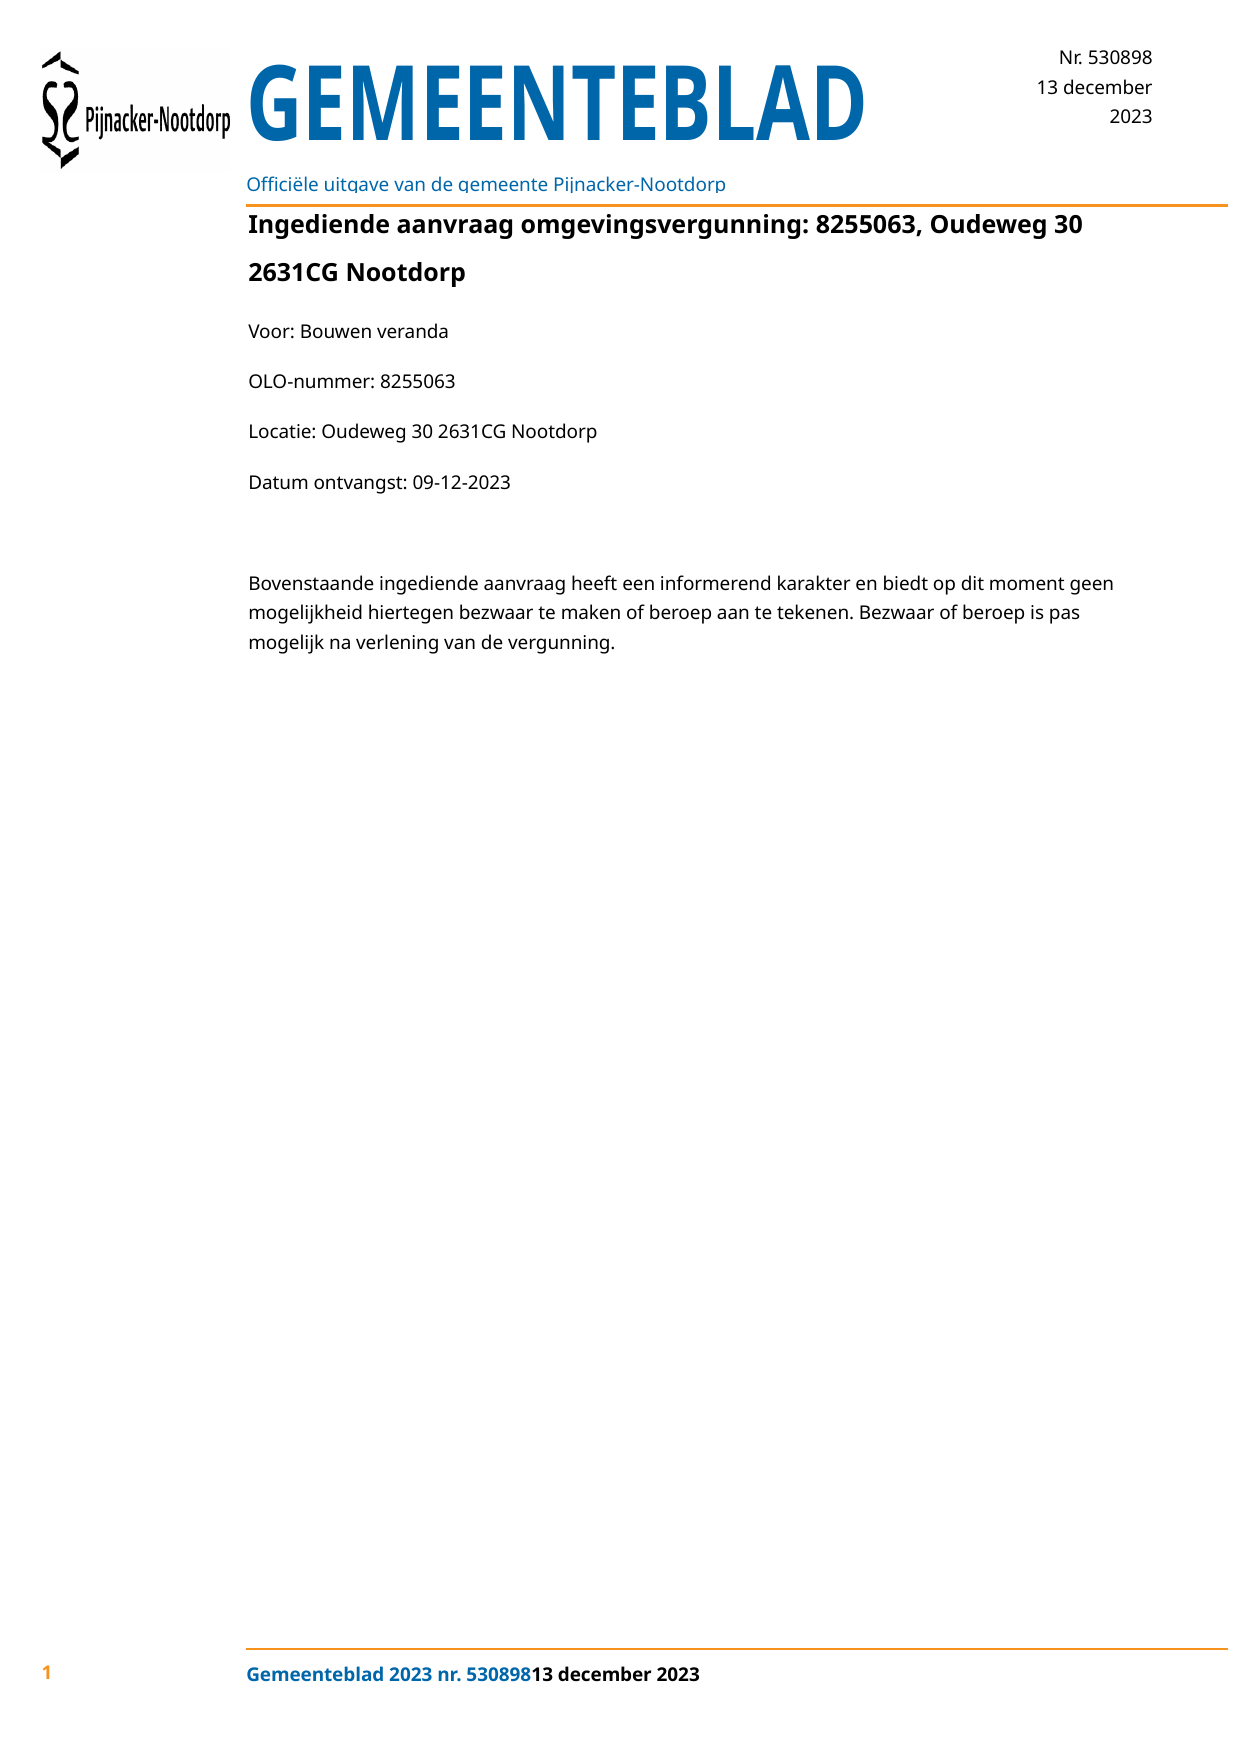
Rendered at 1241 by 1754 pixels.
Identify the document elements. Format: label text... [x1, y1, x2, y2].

text Bovenstaande ingediende aanvraag heeft een informerend karakter en biedt op dit moment geen mogelijkheid hiertegen bezwaar te maken of beroep aan te tekenen. Bezwaar of beroep is pas mogelijk na verlening van de vergunning. [248, 570, 1152, 655]
picture [41, 47, 231, 172]
text Voor: Bouwen veranda [248, 318, 1152, 344]
text Datum ontvangst: 09-12-2023 [248, 469, 1152, 495]
text Ingediende aanvraag omgevingsvergunning: 8255063, Oudeweg 30 2631CG Nootdorp [248, 207, 1152, 288]
text OLO-nummer: 8255063 [248, 368, 1152, 394]
text Locatie: Oudeweg 30 2631CG Nootdorp [248, 419, 1152, 444]
